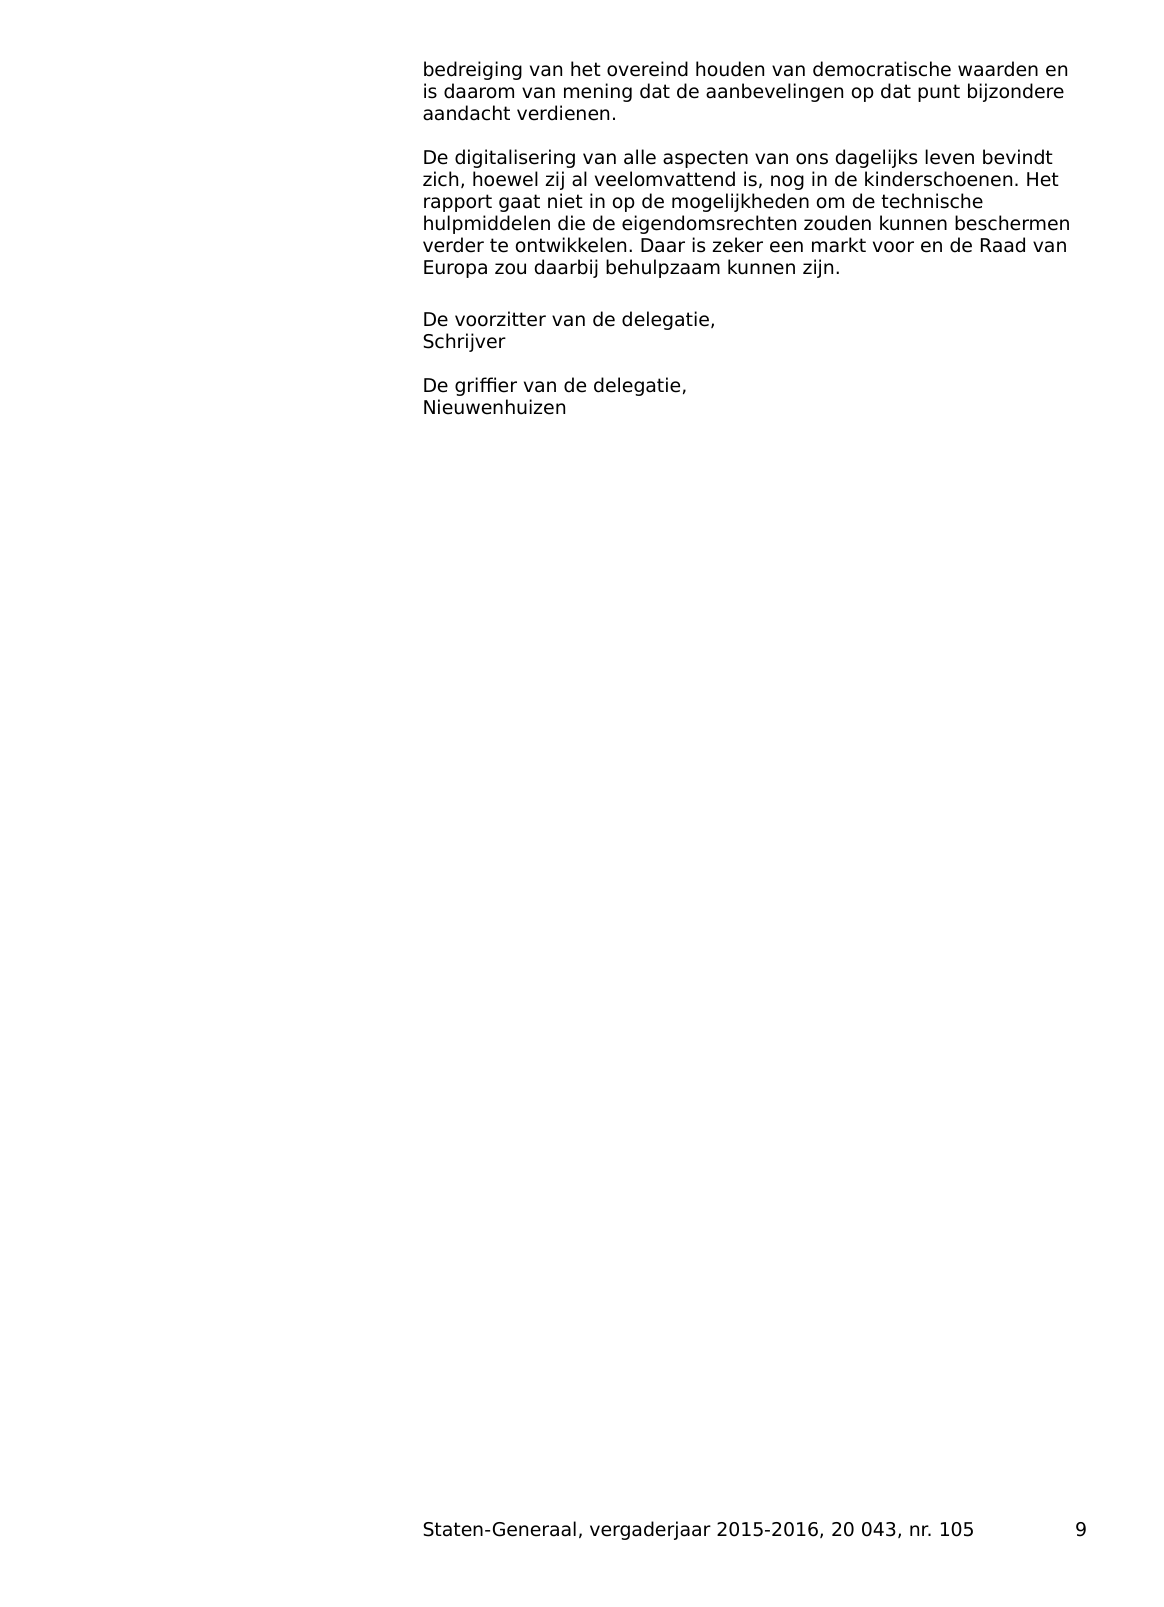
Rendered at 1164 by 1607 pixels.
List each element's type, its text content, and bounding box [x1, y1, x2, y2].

text bedreiging van het overeind houden van democratische waarden en is daarom van mening dat de aanbevelingen op dat punt bijzondere aandacht verdienen. [422, 59, 1087, 125]
text De griffier van de delegatie, Nieuwenhuizen [422, 375, 1087, 419]
text De voorzitter van de delegatie, Schrijver [422, 309, 1087, 353]
text De digitalisering van alle aspecten van ons dagelijks leven bevindt zich, hoewel zij al veelomvattend is, nog in de kinderschoenen. Het rapport gaat niet in op de mogelijkheden om de technische hulpmiddelen die de eigendomsrechten zouden kunnen beschermen verder te ontwikkelen. Daar is zeker een markt voor en de Raad van Europa zou daarbij behulpzaam kunnen zijn. [422, 147, 1087, 279]
